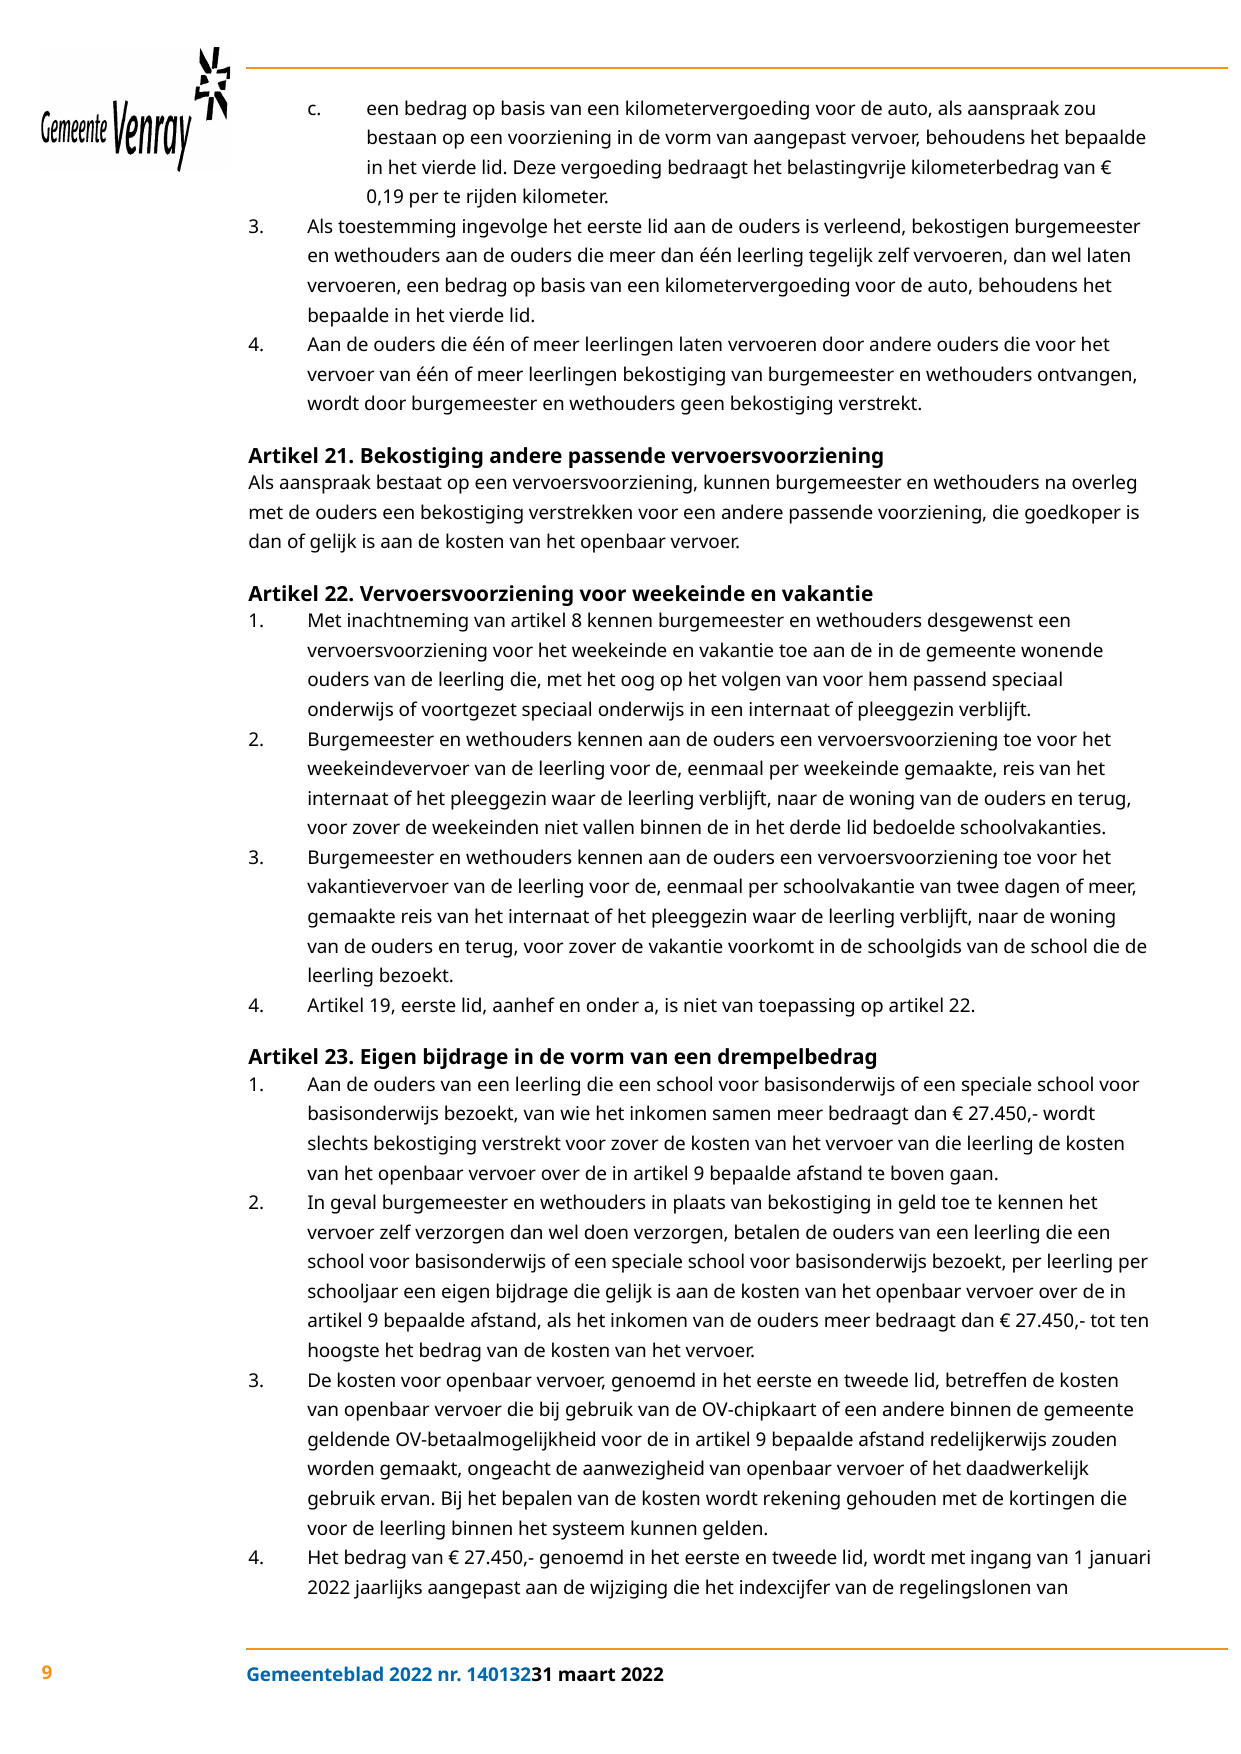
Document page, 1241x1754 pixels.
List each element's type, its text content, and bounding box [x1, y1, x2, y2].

list een bedrag op basis van een kilometervergoeding voor de auto, als aanspraak zou bestaan op een voorziening in de vorm van aangepast vervoer, behoudens het bepaalde in het vierde lid. Deze vergoeding bedraagt het belastingvrije kilometerbedrag van € 0,19 per te rijden kilometer. [307, 95, 1152, 209]
text Als aanspraak bestaat op een vervoersvoorziening, kunnen burgemeester en wethouders na overleg met de ouders een bekostiging verstrekken voor een andere passende voorziening, die goedkoper is dan of gelijk is aan de kosten van het openbaar vervoer. [248, 469, 1152, 554]
list Burgemeester en wethouders kennen aan de ouders een vervoersvoorziening toe voor het weekeindevervoer van de leerling voor de, eenmaal per weekeinde gemaakte, reis van het internaat of het pleeggezin waar de leerling verblijft, naar de woning van de ouders en terug, voor zover de weekeinden niet vallen binnen de in het derde lid bedoelde schoolvakanties. [248, 726, 1152, 840]
list Aan de ouders die één of meer leerlingen laten vervoeren door andere ouders die voor het vervoer van één of meer leerlingen bekostiging van burgemeester en wethouders ontvangen, wordt door burgemeester en wethouders geen bekostiging verstrekt. [248, 331, 1152, 416]
list Als toestemming ingevolge het eerste lid aan de ouders is verleend, bekostigen burgemeester en wethouders aan de ouders die meer dan één leerling tegelijk zelf vervoeren, dan wel laten vervoeren, een bedrag op basis van een kilometervergoeding voor de auto, behoudens het bepaalde in het vierde lid. [248, 213, 1152, 328]
list Met inachtneming van artikel 8 kennen burgemeester en wethouders desgewenst een vervoersvoorziening voor het weekeinde en vakantie toe aan de in de gemeente wonende ouders van de leerling die, met het oog op het volgen van voor hem passend speciaal onderwijs of voortgezet speciaal onderwijs in een internaat of pleeggezin verblijft. [248, 607, 1152, 722]
picture [41, 47, 231, 172]
list In geval burgemeester en wethouders in plaats van bekostiging in geld toe te kennen het vervoer zelf verzorgen dan wel doen verzorgen, betalen de ouders van een leerling die een school voor basisonderwijs of een speciale school voor basisonderwijs bezoekt, per leerling per schooljaar een eigen bijdrage die gelijk is aan de kosten van het openbaar vervoer over de in artikel 9 bepaalde afstand, als het inkomen van de ouders meer bedraagt dan € 27.450,- tot ten hoogste het bedrag van de kosten van het vervoer. [248, 1189, 1152, 1363]
list Burgemeester en wethouders kennen aan de ouders een vervoersvoorziening toe voor het vakantievervoer van de leerling voor de, eenmaal per schoolvakantie van twee dagen of meer, gemaakte reis van het internaat of het pleeggezin waar de leerling verblijft, naar de woning van de ouders en terug, voor zover de vakantie voorkomt in de schoolgids van de school die de leerling bezoekt. [248, 844, 1152, 988]
list Aan de ouders van een leerling die een school voor basisonderwijs of een speciale school voor basisonderwijs bezoekt, van wie het inkomen samen meer bedraagt dan € 27.450,- wordt slechts bekostiging verstrekt voor zover de kosten van het vervoer van die leerling de kosten van het openbaar vervoer over de in artikel 9 bepaalde afstand te boven gaan. [248, 1071, 1152, 1185]
text Artikel 21. Bekostiging andere passende vervoersvoorziening [248, 441, 1152, 469]
text Artikel 23. Eigen bijdrage in de vorm van een drempelbedrag [248, 1042, 1152, 1071]
list Artikel 19, eerste lid, aanhef en onder a, is niet van toepassing op artikel 22. [248, 992, 1152, 1018]
list Het bedrag van € 27.450,- genoemd in het eerste en tweede lid, wordt met ingang van 1 januari 2022 jaarlijks aangepast aan de wijziging die het indexcijfer van de regelingslonen van [248, 1544, 1152, 1599]
text Artikel 22. Vervoersvoorziening voor weekeinde en vakantie [248, 579, 1152, 607]
list De kosten voor openbaar vervoer, genoemd in het eerste en tweede lid, betreffen de kosten van openbaar vervoer die bij gebruik van de OV-chipkaart of een andere binnen de gemeente geldende OV-betaalmogelijkheid voor de in artikel 9 bepaalde afstand redelijkerwijs zouden worden gemaakt, ongeacht de aanwezigheid van openbaar vervoer of het daadwerkelijk gebruik ervan. Bij het bepalen van de kosten wordt rekening gehouden met de kortingen die voor de leerling binnen het systeem kunnen gelden. [248, 1367, 1152, 1540]
